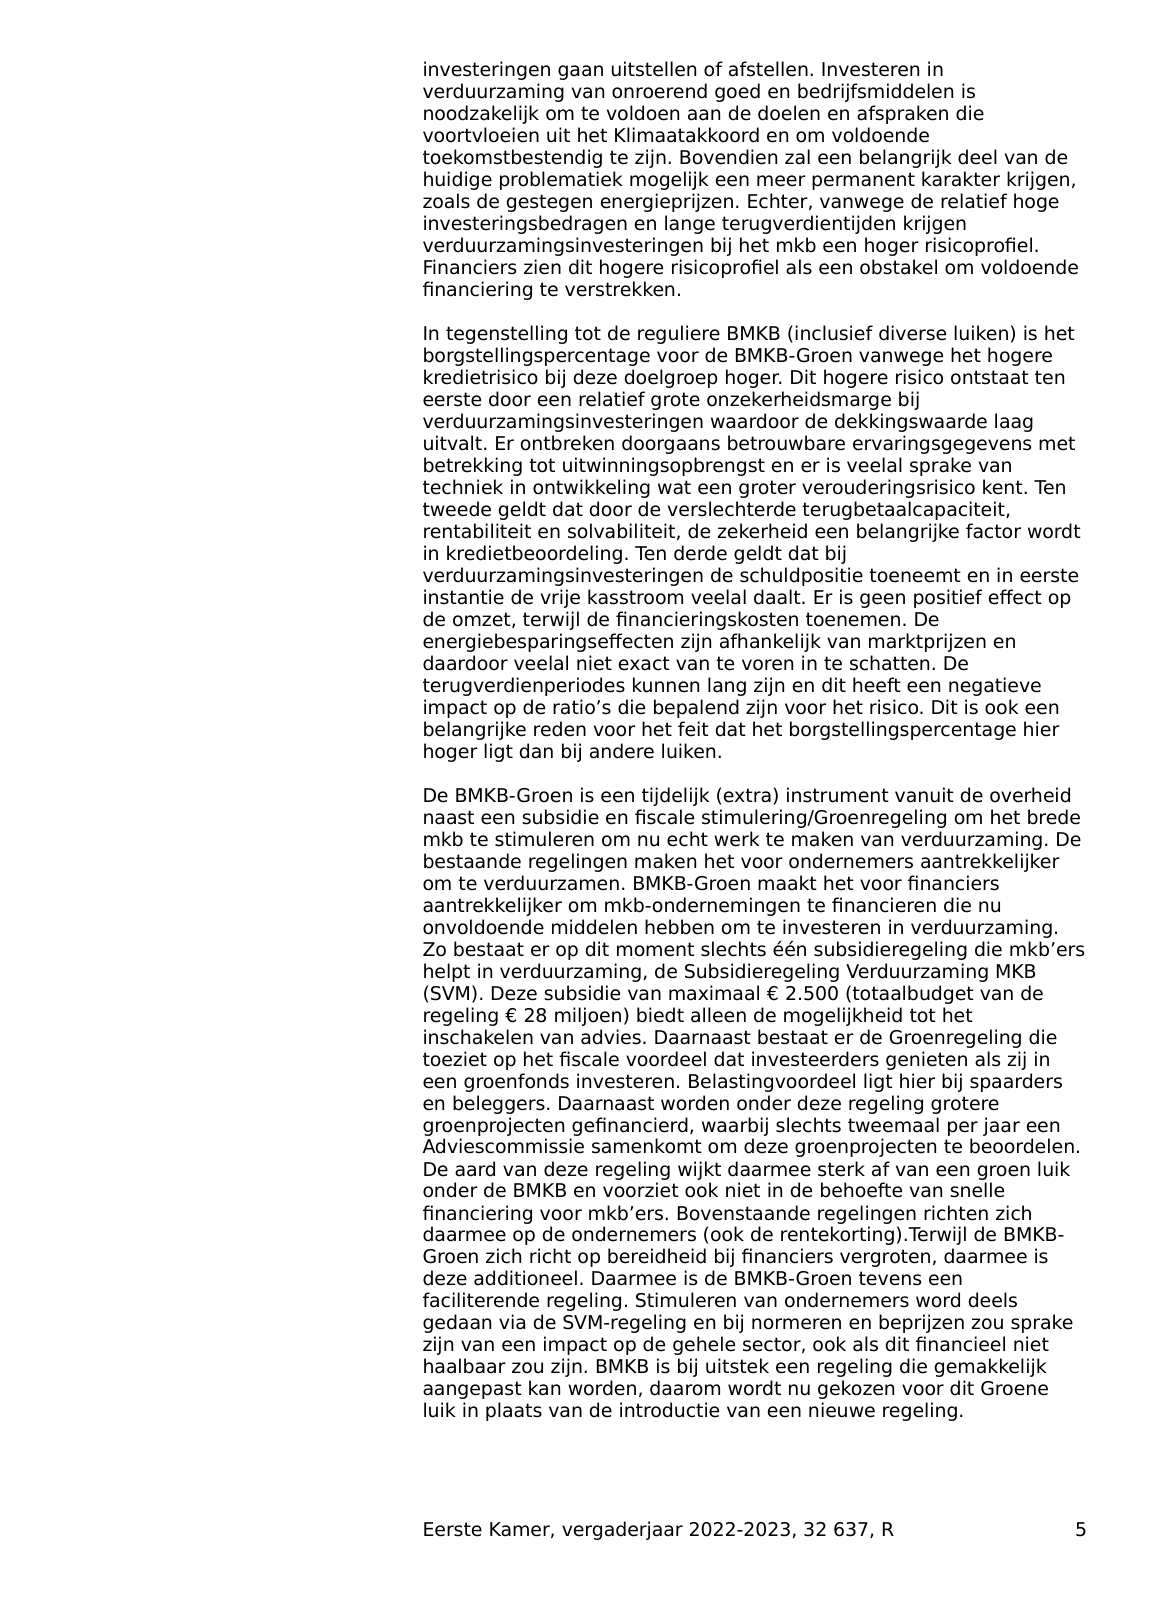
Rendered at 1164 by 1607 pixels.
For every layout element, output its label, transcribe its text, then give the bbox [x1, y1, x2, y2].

text De BMKB-Groen is een tijdelijk (extra) instrument vanuit de overheid naast een subsidie en fiscale stimulering/Groenregeling om het brede mkb te stimuleren om nu echt werk te maken van verduurzaming. De bestaande regelingen maken het voor ondernemers aantrekkelijker om te verduurzamen. BMKB-Groen maakt het voor financiers aantrekkelijker om mkb-ondernemingen te financieren die nu onvoldoende middelen hebben om te investeren in verduurzaming. Zo bestaat er op dit moment slechts één subsidieregeling die mkb’ers helpt in verduurzaming, de Subsidieregeling Verduurzaming MKB (SVM). Deze subsidie van maximaal € 2.500 (totaalbudget van de regeling € 28 miljoen) biedt alleen de mogelijkheid tot het inschakelen van advies. Daarnaast bestaat er de Groenregeling die toeziet op het fiscale voordeel dat investeerders genieten als zij in een groenfonds investeren. Belastingvoordeel ligt hier bij spaarders en beleggers. Daarnaast worden onder deze regeling grotere groenprojecten gefinancierd, waarbij slechts tweemaal per jaar een Adviescommissie samenkomt om deze groenprojecten te beoordelen. De aard van deze regeling wijkt daarmee sterk af van een groen luik onder de BMKB en voorziet ook niet in de behoefte van snelle financiering voor mkb’ers. Bovenstaande regelingen richten zich daarmee op de ondernemers (ook de rentekorting).Terwijl de BMKB-Groen zich richt op bereidheid bij financiers vergroten, daarmee is deze additioneel. Daarmee is de BMKB-Groen tevens een faciliterende regeling. Stimuleren van ondernemers word deels gedaan via de SVM-regeling en bij normeren en beprijzen zou sprake zijn van een impact op de gehele sector, ook als dit financieel niet haalbaar zou zijn. BMKB is bij uitstek een regeling die gemakkelijk aangepast kan worden, daarom wordt nu gekozen voor dit Groene luik in plaats van de introductie van een nieuwe regeling. [422, 785, 1087, 1422]
text investeringen gaan uitstellen of afstellen. Investeren in verduurzaming van onroerend goed en bedrijfsmiddelen is noodzakelijk om te voldoen aan de doelen en afspraken die voortvloeien uit het Klimaatakkoord en om voldoende toekomstbestendig te zijn. Bovendien zal een belangrijk deel van de huidige problematiek mogelijk een meer permanent karakter krijgen, zoals de gestegen energieprijzen. Echter, vanwege de relatief hoge investeringsbedragen en lange terugverdientijden krijgen verduurzamingsinvesteringen bij het mkb een hoger risicoprofiel. Financiers zien dit hogere risicoprofiel als een obstakel om voldoende financiering te verstrekken. [422, 59, 1087, 301]
text In tegenstelling tot de reguliere BMKB (inclusief diverse luiken) is het borgstellingspercentage voor de BMKB-Groen vanwege het hogere kredietrisico bij deze doelgroep hoger. Dit hogere risico ontstaat ten eerste door een relatief grote onzekerheidsmarge bij verduurzamingsinvesteringen waardoor de dekkingswaarde laag uitvalt. Er ontbreken doorgaans betrouwbare ervaringsgegevens met betrekking tot uitwinningsopbrengst en er is veelal sprake van techniek in ontwikkeling wat een groter verouderingsrisico kent. Ten tweede geldt dat door de verslechterde terugbetaalcapaciteit, rentabiliteit en solvabiliteit, de zekerheid een belangrijke factor wordt in kredietbeoordeling. Ten derde geldt dat bij verduurzamingsinvesteringen de schuldpositie toeneemt en in eerste instantie de vrije kasstroom veelal daalt. Er is geen positief effect op de omzet, terwijl de financieringskosten toenemen. De energiebesparingseffecten zijn afhankelijk van marktprijzen en daardoor veelal niet exact van te voren in te schatten. De terugverdienperiodes kunnen lang zijn en dit heeft een negatieve impact op de ratio’s die bepalend zijn voor het risico. Dit is ook een belangrijke reden voor het feit dat het borgstellingspercentage hier hoger ligt dan bij andere luiken. [422, 323, 1087, 763]
